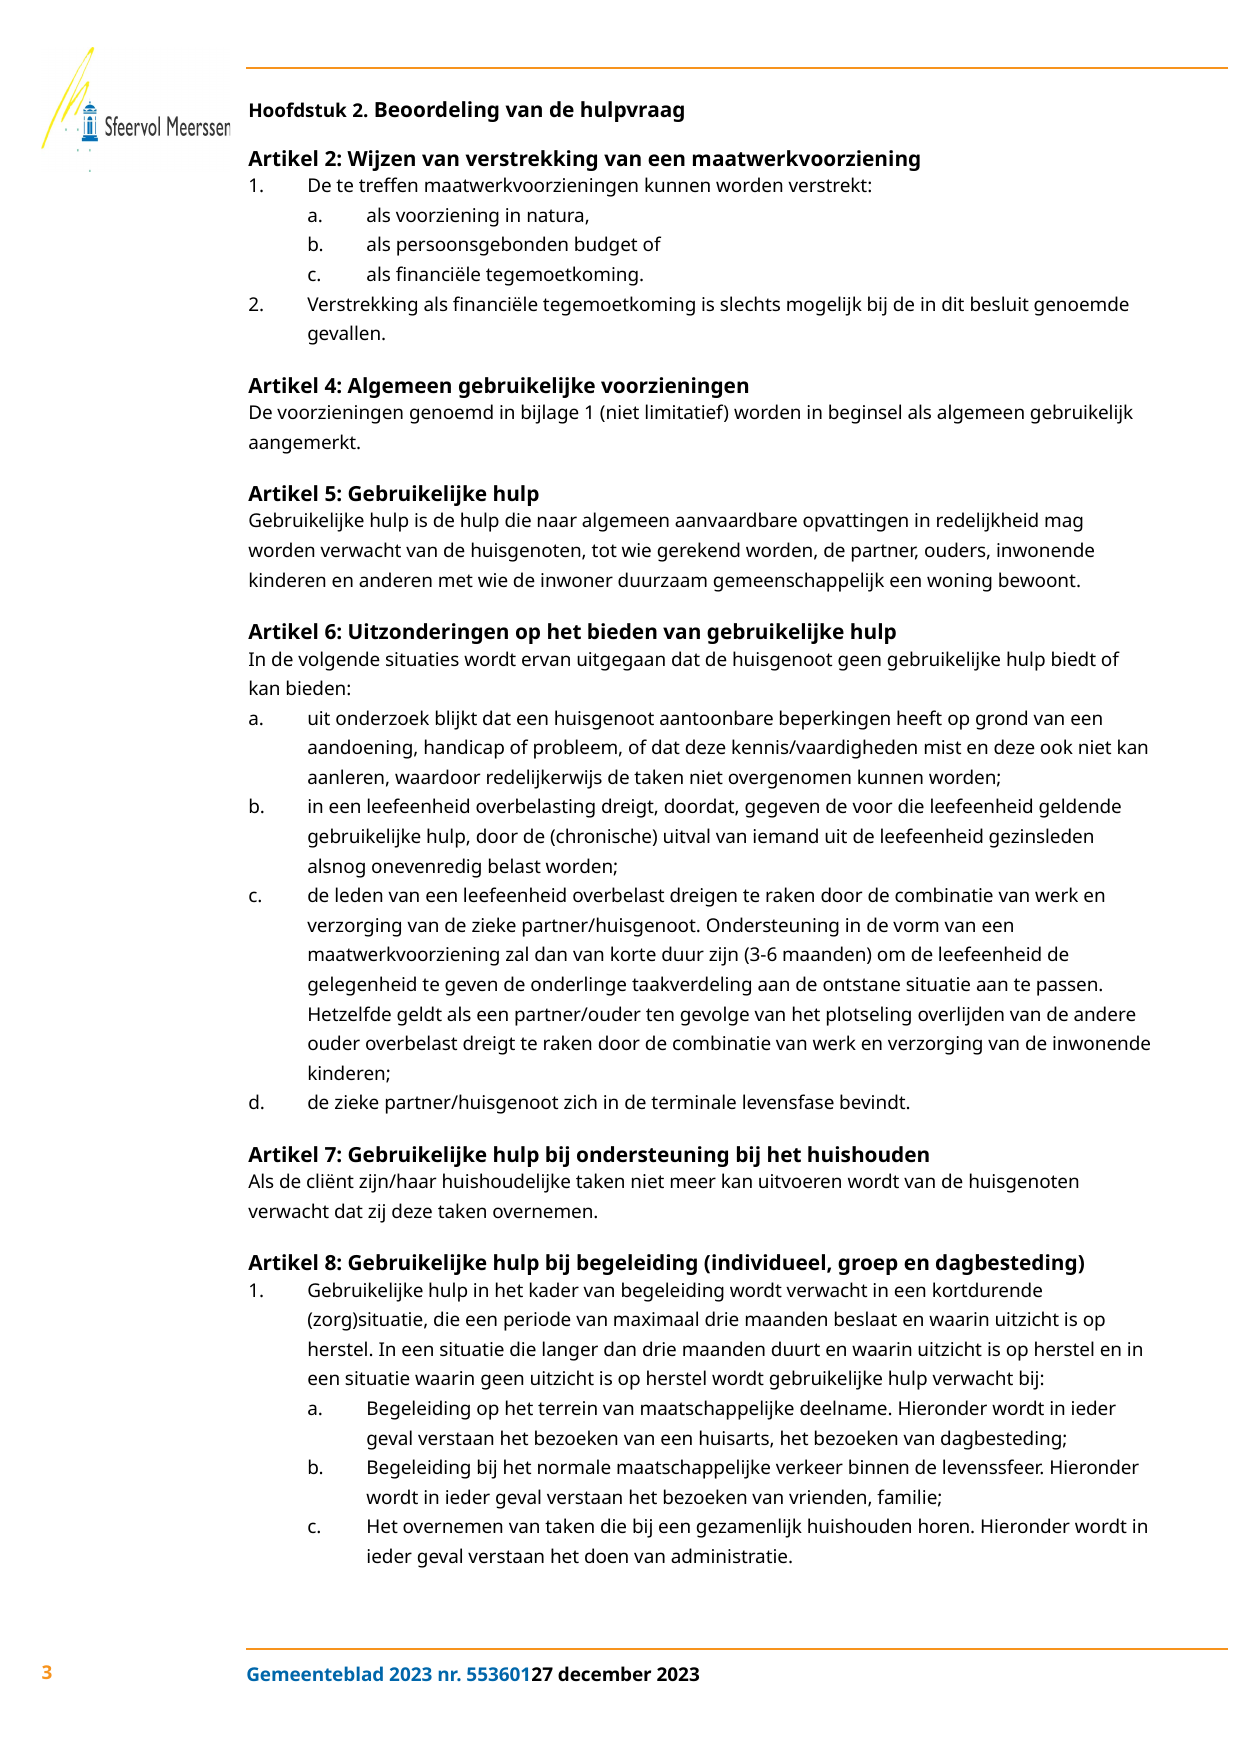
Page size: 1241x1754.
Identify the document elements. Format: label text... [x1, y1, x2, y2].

text Artikel 5: Gebruikelijke hulp [248, 479, 1152, 508]
text Artikel 2: Wijzen van verstrekking van een maatwerkvoorziening [248, 144, 1152, 172]
text Als de cliënt zijn/haar huishoudelijke taken niet meer kan uitvoeren wordt van de huisgenoten verwacht dat zij deze taken overnemen. [248, 1168, 1152, 1224]
list de zieke partner/huisgenoot zich in de terminale levensfase bevindt. [248, 1089, 1152, 1115]
list als persoonsgebonden budget of [307, 232, 1152, 257]
list als voorziening in natura, [307, 202, 1152, 228]
text In de volgende situaties wordt ervan uitgegaan dat de huisgenoot geen gebruikelijke hulp biedt of kan bieden: [248, 646, 1152, 701]
text Artikel 6: Uitzonderingen op het bieden van gebruikelijke hulp [248, 617, 1152, 646]
list Begeleiding op het terrein van maatschappelijke deelname. Hieronder wordt in ieder geval verstaan het bezoeken van een huisarts, het bezoeken van dagbesteding; [307, 1395, 1152, 1450]
list Gebruikelijke hulp in het kader van begeleiding wordt verwacht in een kortdurende (zorg)situatie, die een periode van maximaal drie maanden beslaat en waarin uitzicht is op herstel. In een situatie die langer dan drie maanden duurt en waarin uitzicht is op herstel en in een situatie waarin geen uitzicht is op herstel wordt gebruikelijke hulp verwacht bij: [248, 1277, 1152, 1391]
text Artikel 8: Gebruikelijke hulp bij begeleiding (individueel, groep en dagbesteding) [248, 1248, 1152, 1277]
text De voorzieningen genoemd in bijlage 1 (niet limitatief) worden in beginsel als algemeen gebruikelijk aangemerkt. [248, 399, 1152, 454]
list Verstrekking als financiële tegemoetkoming is slechts mogelijk bij de in dit besluit genoemde gevallen. [248, 291, 1152, 346]
picture [41, 47, 231, 172]
list in een leefeenheid overbelasting dreigt, doordat, gegeven de voor die leefeenheid geldende gebruikelijke hulp, door de (chronische) uitval van iemand uit de leefeenheid gezinsleden alsnog onevenredig belast worden; [248, 794, 1152, 878]
list Begeleiding bij het normale maatschappelijke verkeer binnen de levenssfeer. Hieronder wordt in ieder geval verstaan het bezoeken van vrienden, familie; [307, 1454, 1152, 1509]
text Artikel 7: Gebruikelijke hulp bij ondersteuning bij het huishouden [248, 1140, 1152, 1168]
list Het overnemen van taken die bij een gezamenlijk huishouden horen. Hieronder wordt in ieder geval verstaan het doen van administratie. [307, 1513, 1152, 1569]
list als financiële tegemoetkoming. [307, 261, 1152, 287]
text Artikel 4: Algemeen gebruikelijke voorzieningen [248, 371, 1152, 399]
list uit onderzoek blijkt dat een huisgenoot aantoonbare beperkingen heeft op grond van een aandoening, handicap of probleem, of dat deze kennis/vaardigheden mist en deze ook niet kan aanleren, waardoor redelijkerwijs de taken niet overgenomen kunnen worden; [248, 705, 1152, 790]
text Hoofdstuk 2. Beoordeling van de hulpvraag [248, 95, 1152, 123]
list De te treffen maatwerkvoorzieningen kunnen worden verstrekt: [248, 172, 1152, 198]
list de leden van een leefeenheid overbelast dreigen te raken door de combinatie van werk en verzorging van de zieke partner/huisgenoot. Ondersteuning in de vorm van een maatwerkvoorziening zal dan van korte duur zijn (3-6 maanden) om de leefeenheid de gelegenheid te geven de onderlinge taakverdeling aan de ontstane situatie aan te passen. Hetzelfde geldt als een partner/ouder ten gevolge van het plotseling overlijden van de andere ouder overbelast dreigt te raken door de combinatie van werk en verzorging van de inwonende kinderen; [248, 882, 1152, 1086]
text Gebruikelijke hulp is de hulp die naar algemeen aanvaardbare opvattingen in redelijkheid mag worden verwacht van de huisgenoten, tot wie gerekend worden, de partner, ouders, inwonende kinderen en anderen met wie de inwoner duurzaam gemeenschappelijk een woning bewoont. [248, 508, 1152, 593]
